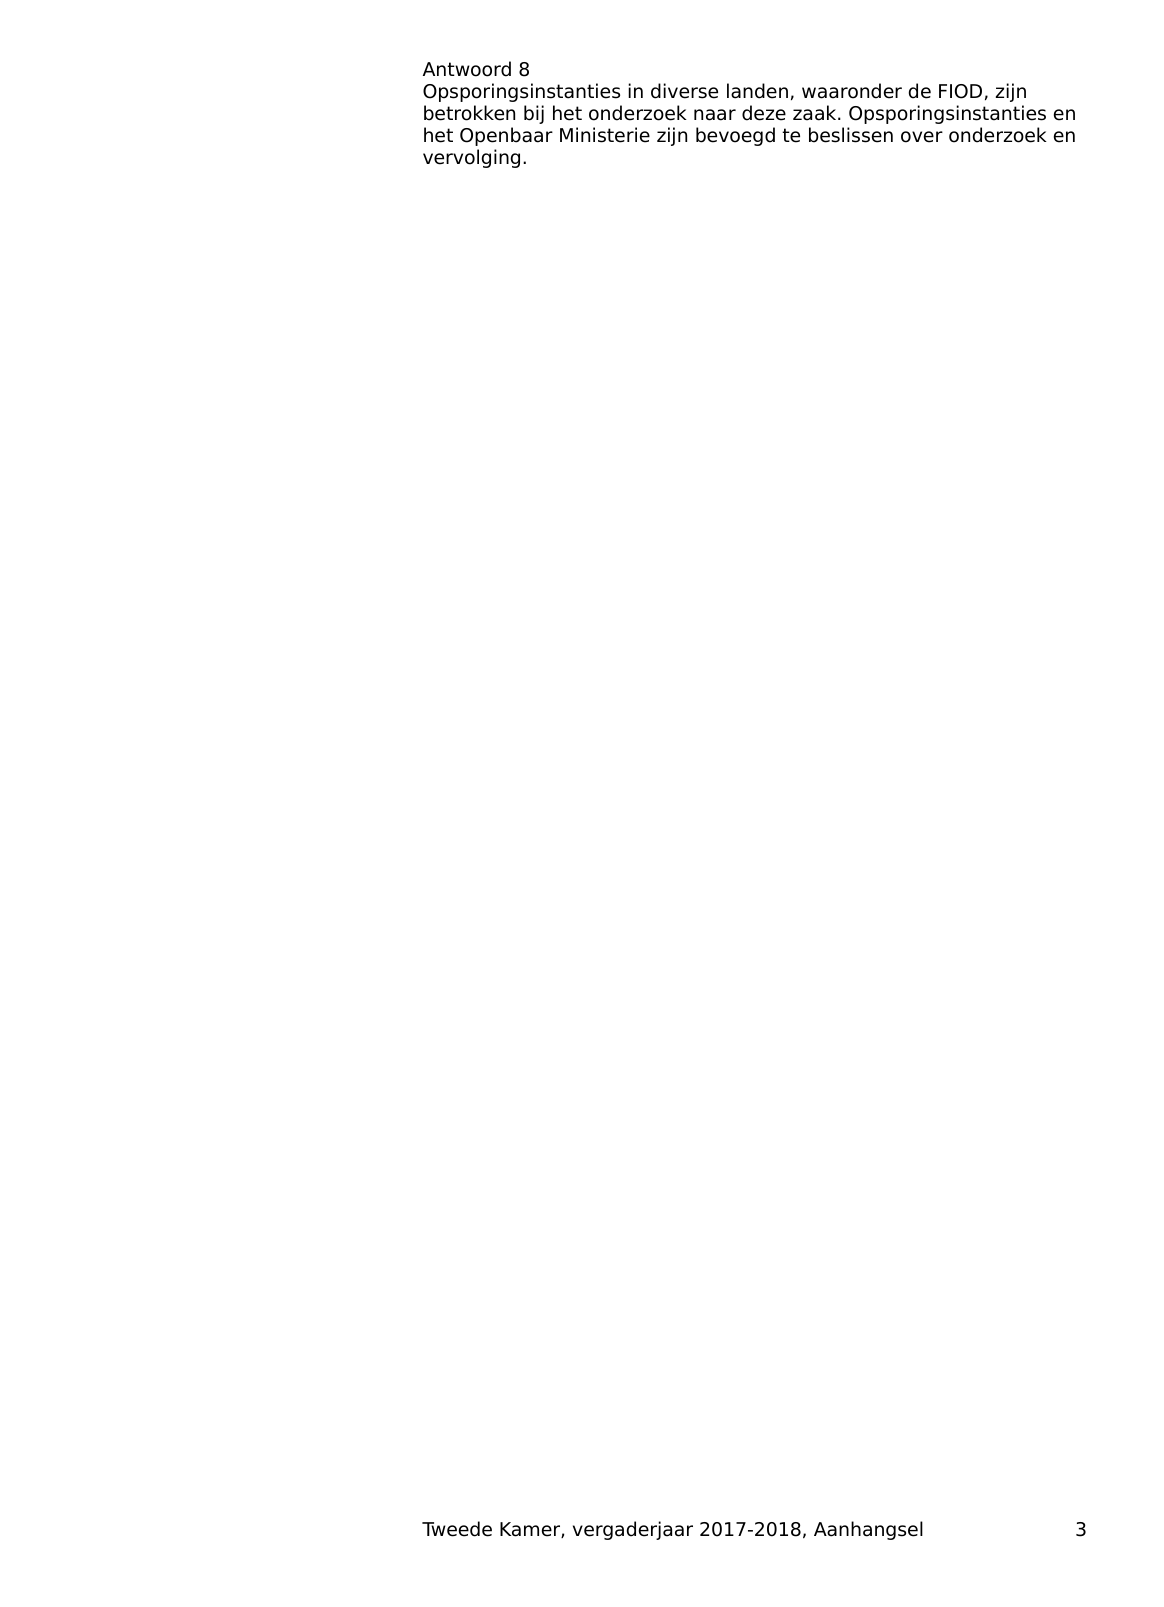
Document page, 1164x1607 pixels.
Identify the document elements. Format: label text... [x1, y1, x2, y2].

text Opsporingsinstanties in diverse landen, waaronder de FIOD, zijn betrokken bij het onderzoek naar deze zaak. Opsporingsinstanties en het Openbaar Ministerie zijn bevoegd te beslissen over onderzoek en vervolging. [422, 81, 1087, 169]
text Antwoord 8 [422, 59, 1087, 81]
